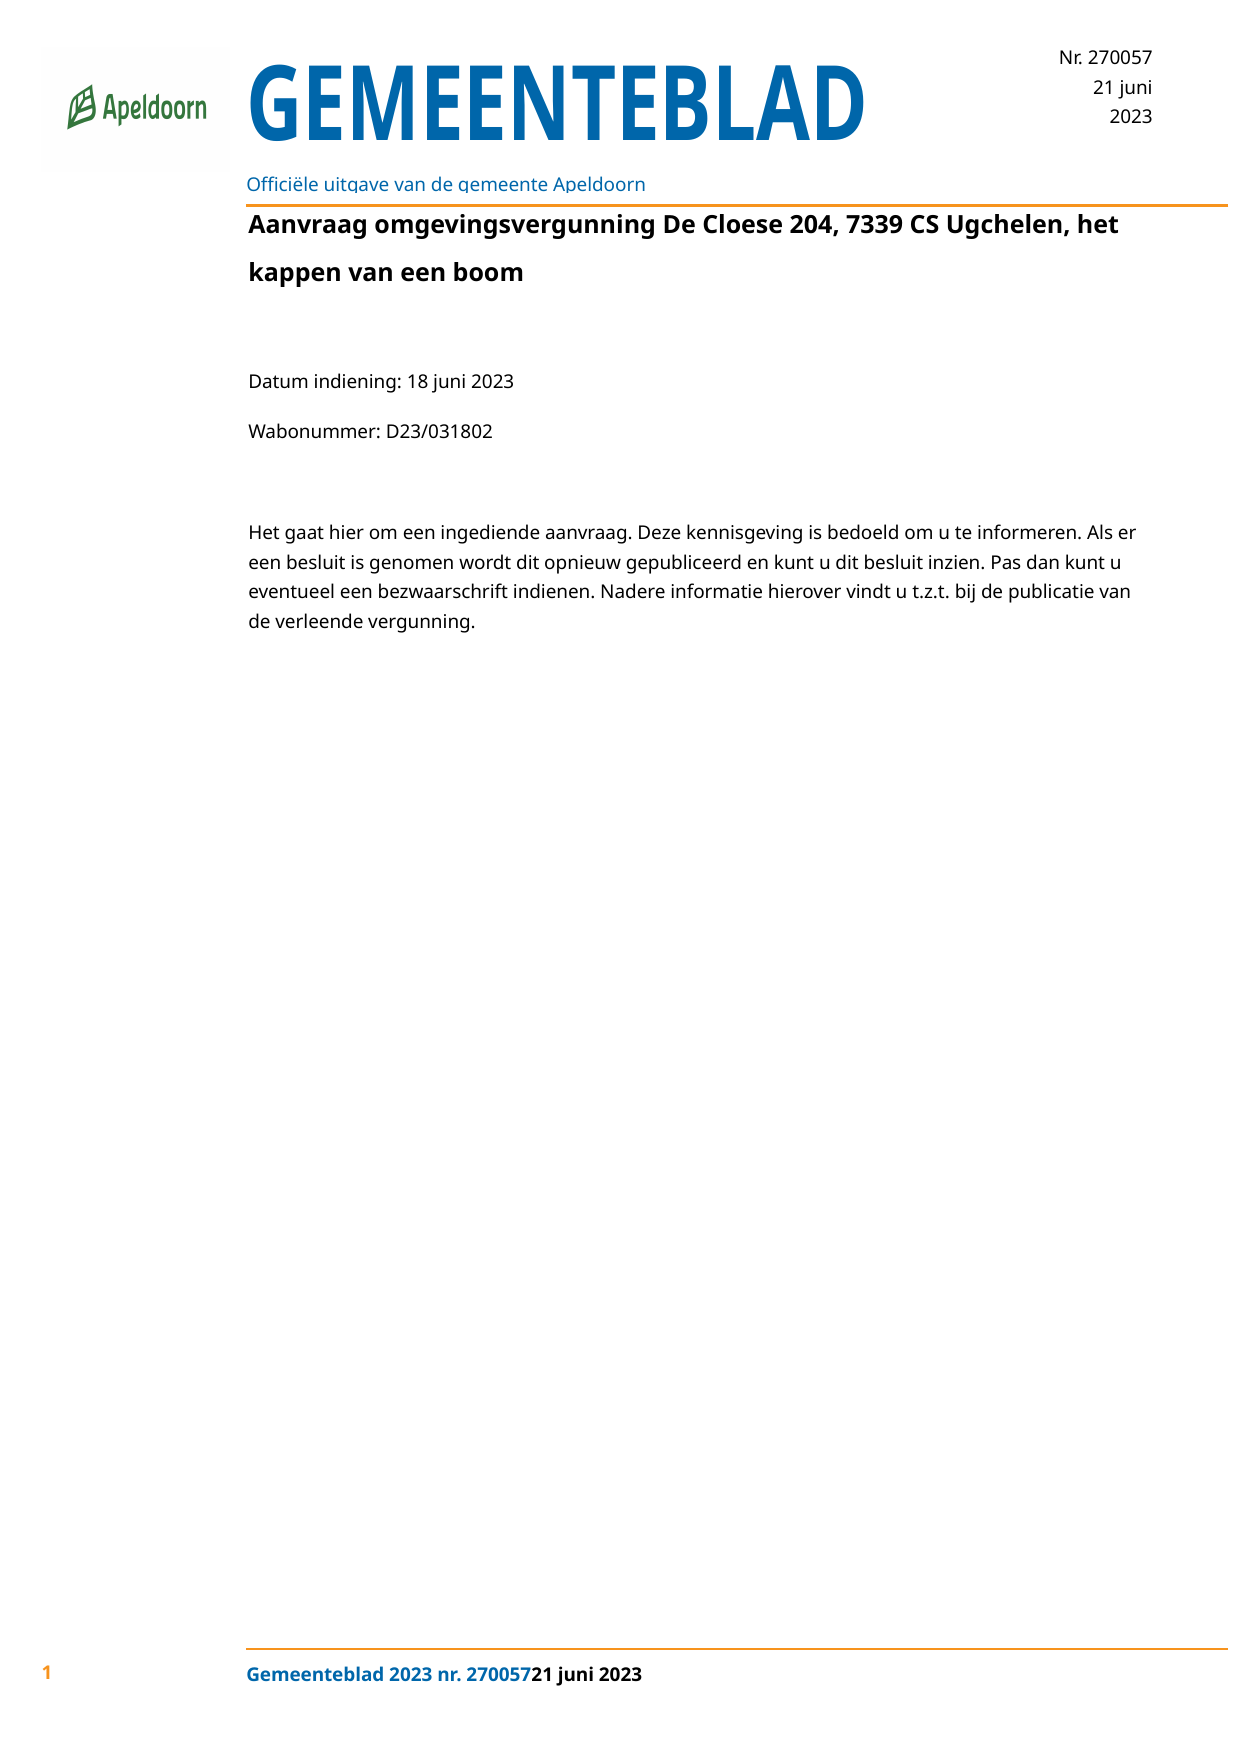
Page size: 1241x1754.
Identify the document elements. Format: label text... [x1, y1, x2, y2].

text Aanvraag omgevingsvergunning De Cloese 204, 7339 CS Ugchelen, het kappen van een boom [248, 207, 1152, 288]
picture [41, 47, 231, 172]
text Het gaat hier om een ingediende aanvraag. Deze kennisgeving is bedoeld om u te informeren. Als er een besluit is genomen wordt dit opnieuw gepubliceerd en kunt u dit besluit inzien. Pas dan kunt u eventueel een bezwaarschrift indienen. Nadere informatie hierover vindt u t.z.t. bij de publicatie van de verleende vergunning. [248, 519, 1152, 634]
text Wabonummer: D23/031802 [248, 419, 1152, 444]
text Datum indiening: 18 juni 2023 [248, 368, 1152, 394]
